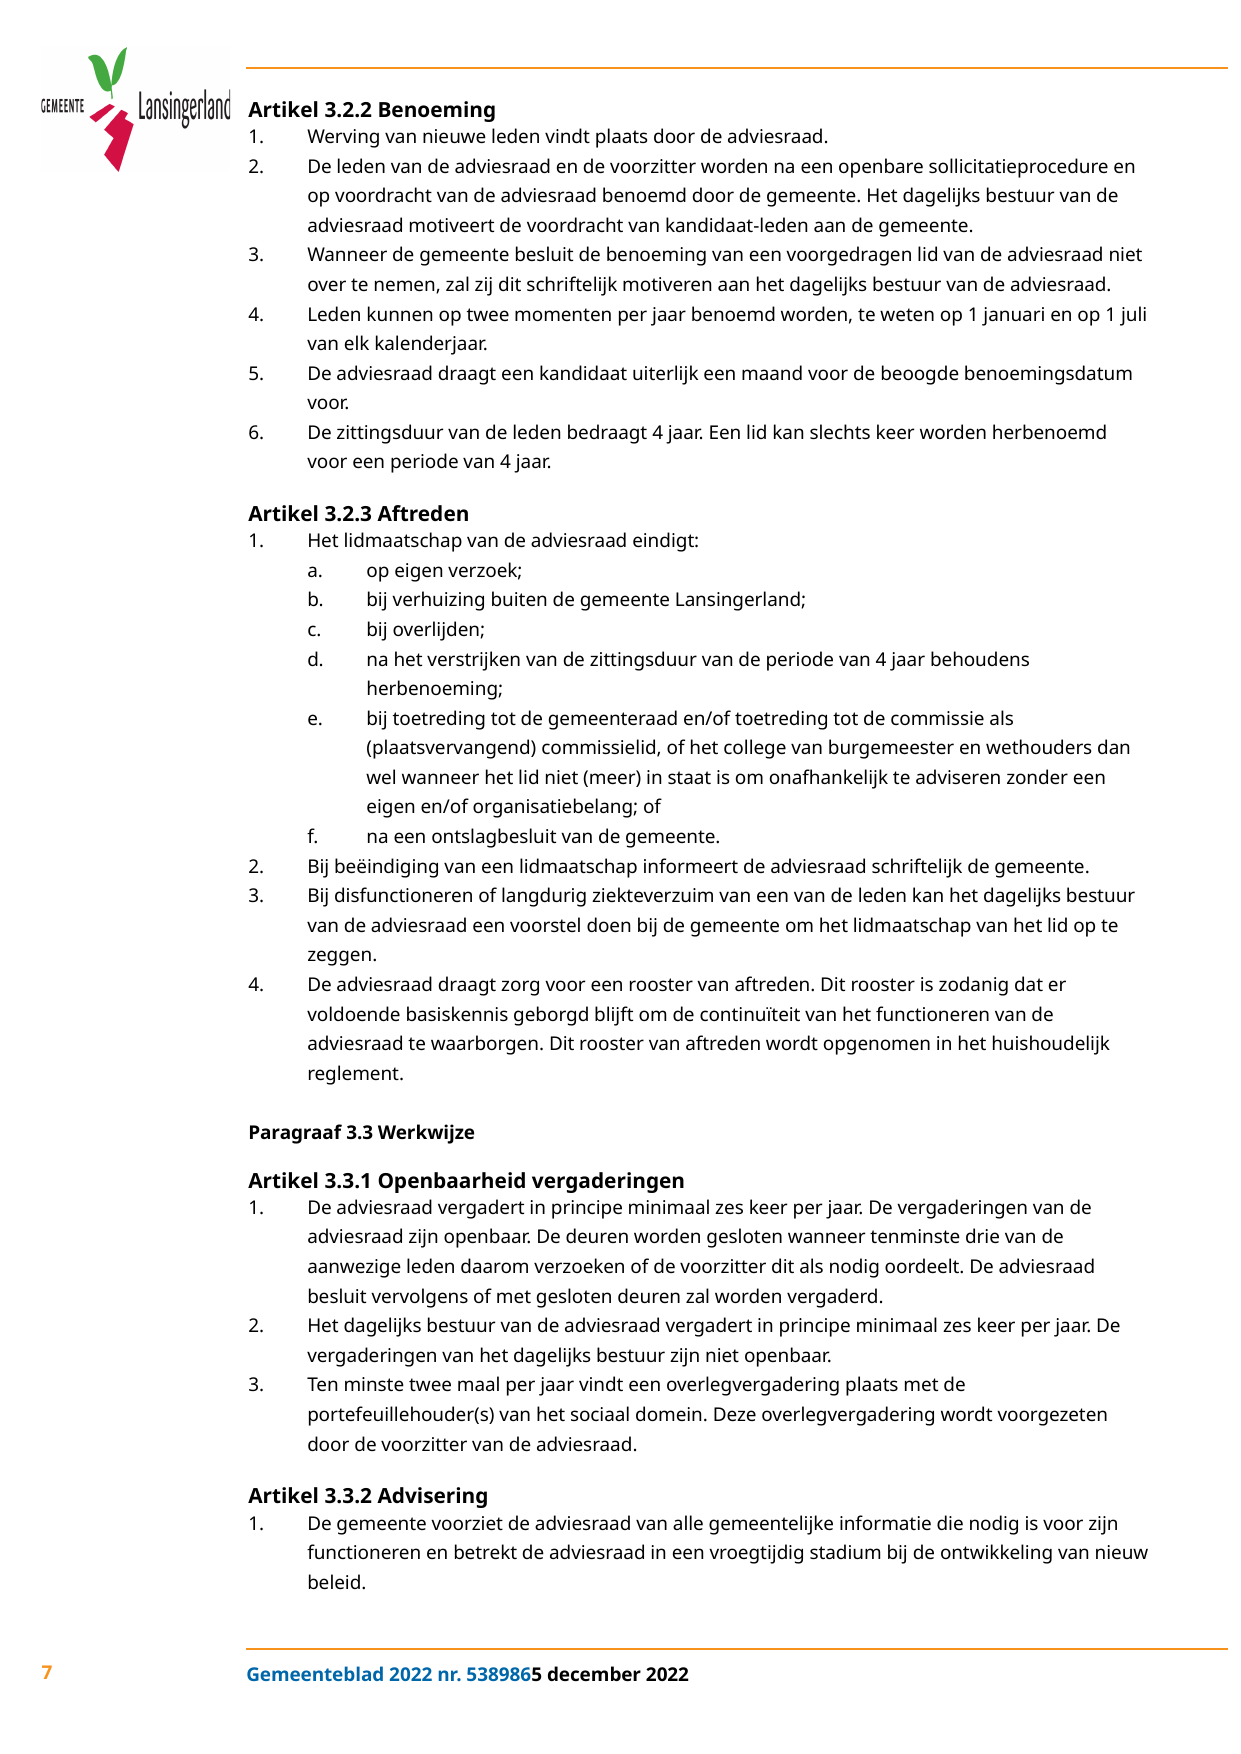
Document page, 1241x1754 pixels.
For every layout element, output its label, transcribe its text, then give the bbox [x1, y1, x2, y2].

text Artikel 3.2.2 Benoeming [248, 95, 1152, 123]
list na het verstrijken van de zittingsduur van de periode van 4 jaar behoudens herbenoeming; [307, 646, 1152, 701]
list De gemeente voorziet de adviesraad van alle gemeentelijke informatie die nodig is voor zijn functioneren en betrekt de adviesraad in een vroegtijdig stadium bij de ontwikkeling van nieuw beleid. [248, 1510, 1152, 1594]
list De zittingsduur van de leden bedraagt 4 jaar. Een lid kan slechts keer worden herbenoemd voor een periode van 4 jaar. [248, 419, 1152, 474]
list bij overlijden; [307, 616, 1152, 642]
list Leden kunnen op twee momenten per jaar benoemd worden, te weten op 1 januari en op 1 juli van elk kalenderjaar. [248, 301, 1152, 356]
list Het dagelijks bestuur van de adviesraad vergadert in principe minimaal zes keer per jaar. De vergaderingen van het dagelijks bestuur zijn niet openbaar. [248, 1312, 1152, 1368]
list bij verhuizing buiten de gemeente Lansingerland; [307, 587, 1152, 612]
list bij toetreding tot de gemeenteraad en/of toetreding tot de commissie als (plaatsvervangend) commissielid, of het college van burgemeester en wethouders dan wel wanneer het lid niet (meer) in staat is om onafhankelijk te adviseren zonder een eigen en/of organisatiebelang; of [307, 705, 1152, 819]
list Het lidmaatschap van de adviesraad eindigt: [248, 527, 1152, 553]
picture [41, 47, 231, 172]
list Wanneer de gemeente besluit de benoeming van een voorgedragen lid van de adviesraad niet over te nemen, zal zij dit schriftelijk motiveren aan het dagelijks bestuur van de adviesraad. [248, 242, 1152, 297]
list De adviesraad draagt een kandidaat uiterlijk een maand voor de beoogde benoemingsdatum voor. [248, 360, 1152, 415]
list Werving van nieuwe leden vindt plaats door de adviesraad. [248, 123, 1152, 149]
text Artikel 3.2.3 Aftreden [248, 499, 1152, 527]
list De leden van de adviesraad en de voorzitter worden na een openbare sollicitatieprocedure en op voordracht van de adviesraad benoemd door de gemeente. Het dagelijks bestuur van de adviesraad motiveert de voordracht van kandidaat-leden aan de gemeente. [248, 153, 1152, 238]
list Bij beëindiging van een lidmaatschap informeert de adviesraad schriftelijk de gemeente. [248, 853, 1152, 879]
list op eigen verzoek; [307, 557, 1152, 583]
list Ten minste twee maal per jaar vindt een overlegvergadering plaats met de portefeuillehouder(s) van het sociaal domein. Deze overlegvergadering wordt voorgezeten door de voorzitter van de adviesraad. [248, 1372, 1152, 1457]
text Artikel 3.3.2 Advisering [248, 1481, 1152, 1510]
text Paragraaf 3.3 Werkwijze [248, 1119, 1152, 1145]
list na een ontslagbesluit van de gemeente. [307, 823, 1152, 849]
list De adviesraad vergadert in principe minimaal zes keer per jaar. De vergaderingen van de adviesraad zijn openbaar. De deuren worden gesloten wanneer tenminste drie van de aanwezige leden daarom verzoeken of de voorzitter dit als nodig oordeelt. De adviesraad besluit vervolgens of met gesloten deuren zal worden vergaderd. [248, 1194, 1152, 1309]
list De adviesraad draagt zorg voor een rooster van aftreden. Dit rooster is zodanig dat er voldoende basiskennis geborgd blijft om de continuïteit van het functioneren van de adviesraad te waarborgen. Dit rooster van aftreden wordt opgenomen in het huishoudelijk reglement. [248, 971, 1152, 1086]
text Artikel 3.3.1 Openbaarheid vergaderingen [248, 1166, 1152, 1194]
list Bij disfunctioneren of langdurig ziekteverzuim van een van de leden kan het dagelijks bestuur van de adviesraad een voorstel doen bij de gemeente om het lidmaatschap van het lid op te zeggen. [248, 882, 1152, 967]
